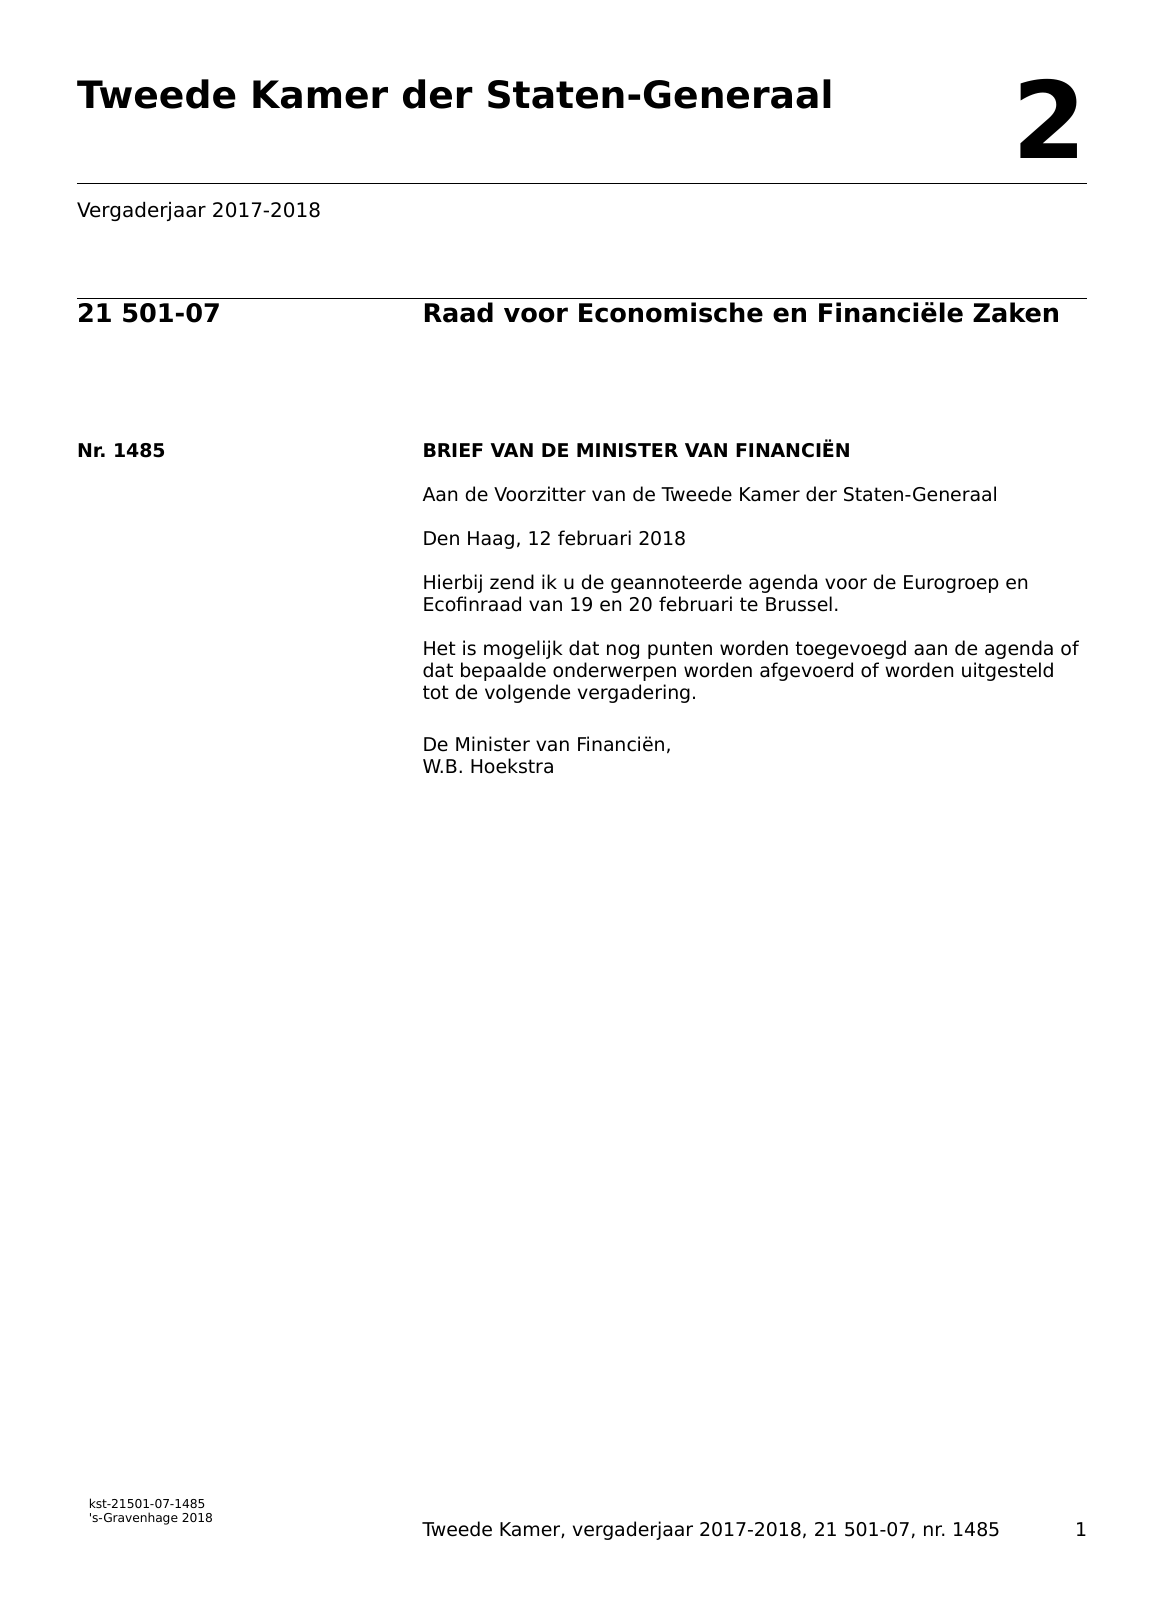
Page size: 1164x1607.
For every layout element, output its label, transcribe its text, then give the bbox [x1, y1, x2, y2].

table_cell Vergaderjaar 2017-2018 [77, 184, 1087, 298]
text Aan de Voorzitter van de Tweede Kamer der Staten-Generaal [422, 484, 1087, 506]
text Den Haag, 12 februari 2018 [422, 528, 1087, 550]
text Hierbij zend ik u de geannoteerde agenda voor de Eurogroep en Ecofinraad van 19 en 20 februari te Brussel. [422, 572, 1087, 616]
text 's-Gravenhage 2018 [88, 1511, 323, 1525]
text De Minister van Financiën, W.B. Hoekstra [422, 734, 1087, 778]
subtitle 21 501-07 Raad voor Economische en Financiële Zaken [77, 299, 1087, 329]
table_header Tweede Kamer der Staten-Generaal [77, 59, 886, 183]
subtitle Nr. 1485 BRIEF VAN DE MINISTER VAN FINANCIËN [77, 440, 1087, 462]
text Het is mogelijk dat nog punten worden toegevoegd aan de agenda of dat bepaalde onderwerpen worden afgevoerd of worden uitgesteld tot de volgende vergadering. [422, 638, 1087, 704]
table_header 2 [886, 59, 1087, 183]
text kst-21501-07-1485 [88, 1497, 323, 1511]
